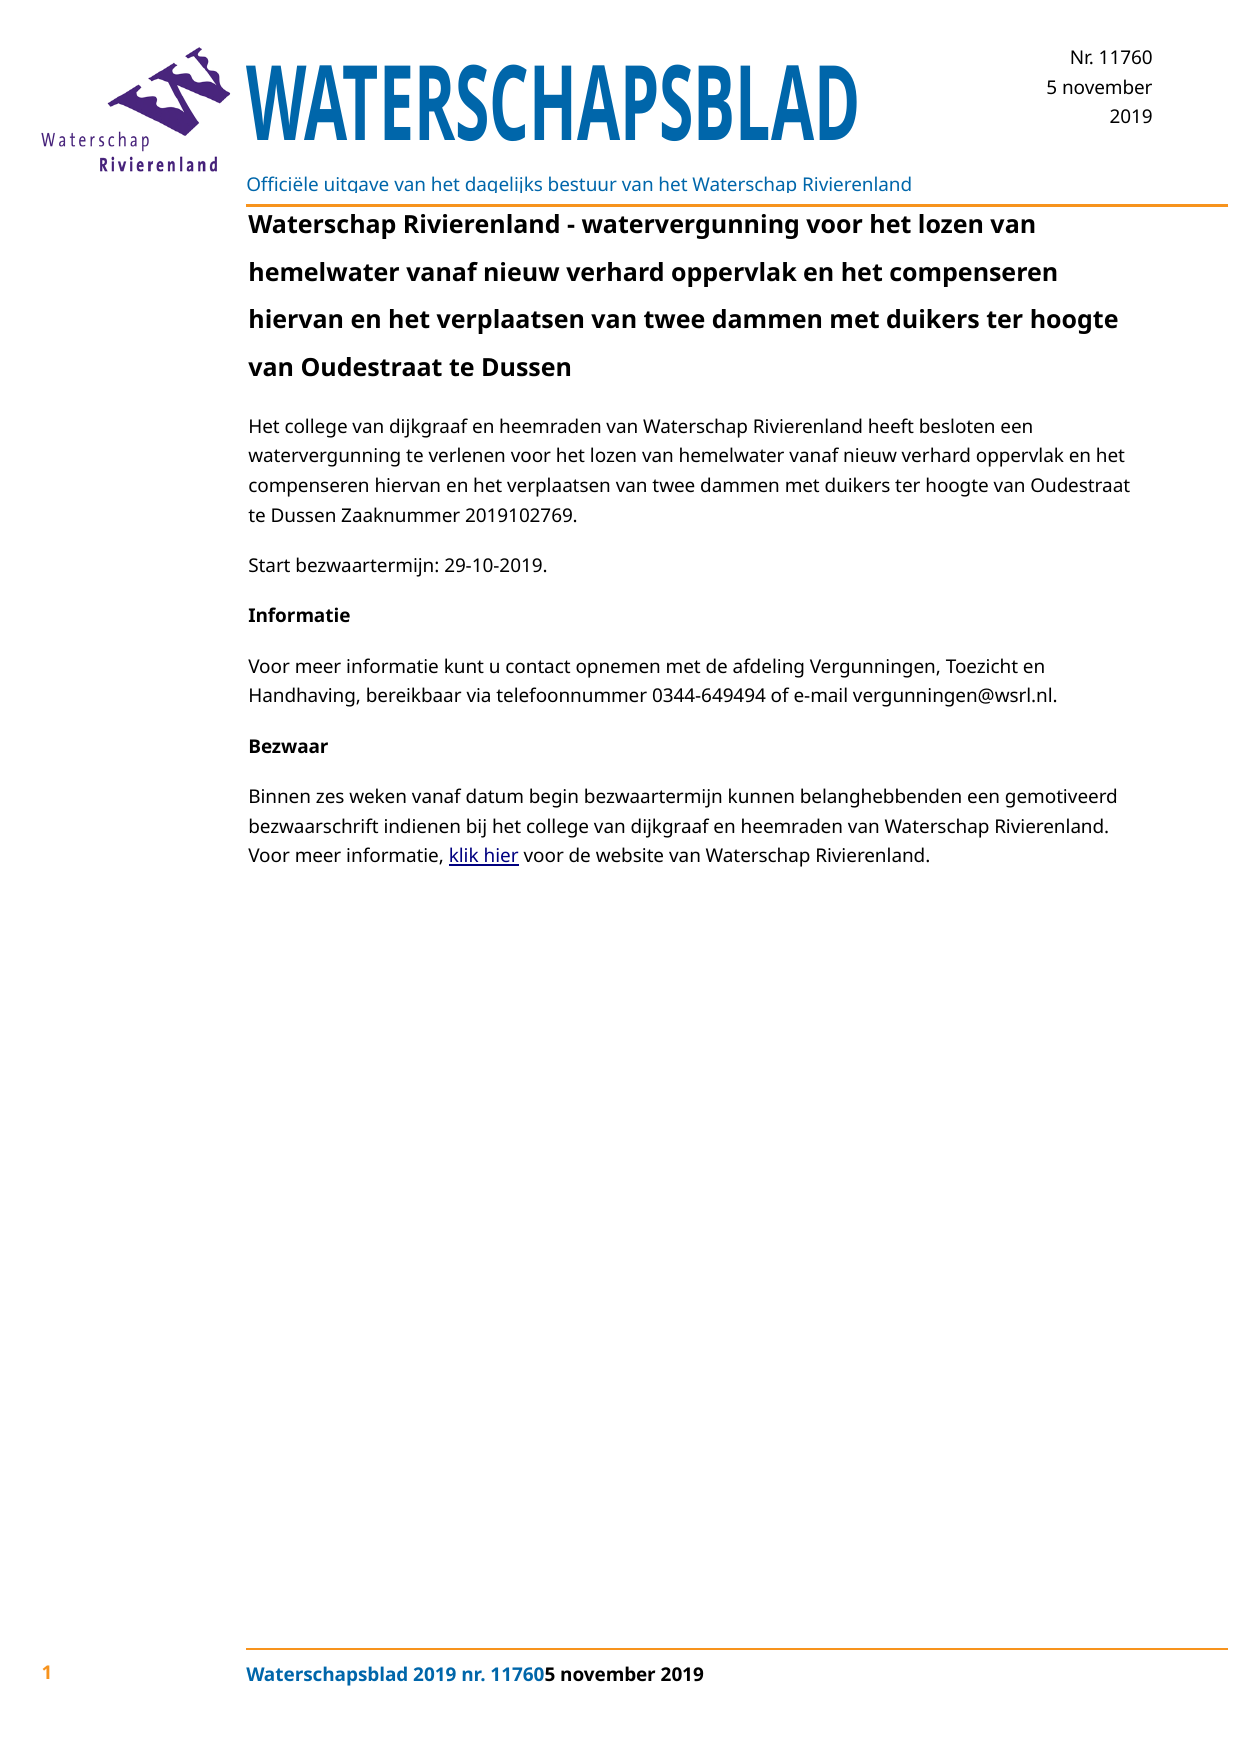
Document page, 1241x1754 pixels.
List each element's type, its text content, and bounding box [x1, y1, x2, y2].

picture [41, 47, 231, 172]
text Informatie [248, 603, 1152, 628]
text Start bezwaartermijn: 29-10-2019. [248, 552, 1152, 578]
text Het college van dijkgraaf en heemraden van Waterschap Rivierenland heeft besloten een watervergunning te verlenen voor het lozen van hemelwater vanaf nieuw verhard oppervlak en het compenseren hiervan en het verplaatsen van twee dammen met duikers ter hoogte van Oudestraat te Dussen Zaaknummer 2019102769. [248, 413, 1152, 528]
text Binnen zes weken vanaf datum begin bezwaartermijn kunnen belanghebbenden een gemotiveerd bezwaarschrift indienen bij het college van dijkgraaf en heemraden van Waterschap Rivierenland. Voor meer informatie, klik hier voor de website van Waterschap Rivierenland. [248, 783, 1152, 868]
text Voor meer informatie kunt u contact opnemen met de afdeling Vergunningen, Toezicht en Handhaving, bereikbaar via telefoonnummer 0344-649494 of e-mail vergunningen@wsrl.nl. [248, 653, 1152, 708]
text Bezwaar [248, 733, 1152, 759]
text Waterschap Rivierenland - watervergunning voor het lozen van hemelwater vanaf nieuw verhard oppervlak en het compenseren hiervan en het verplaatsen van twee dammen met duikers ter hoogte van Oudestraat te Dussen [248, 207, 1152, 384]
